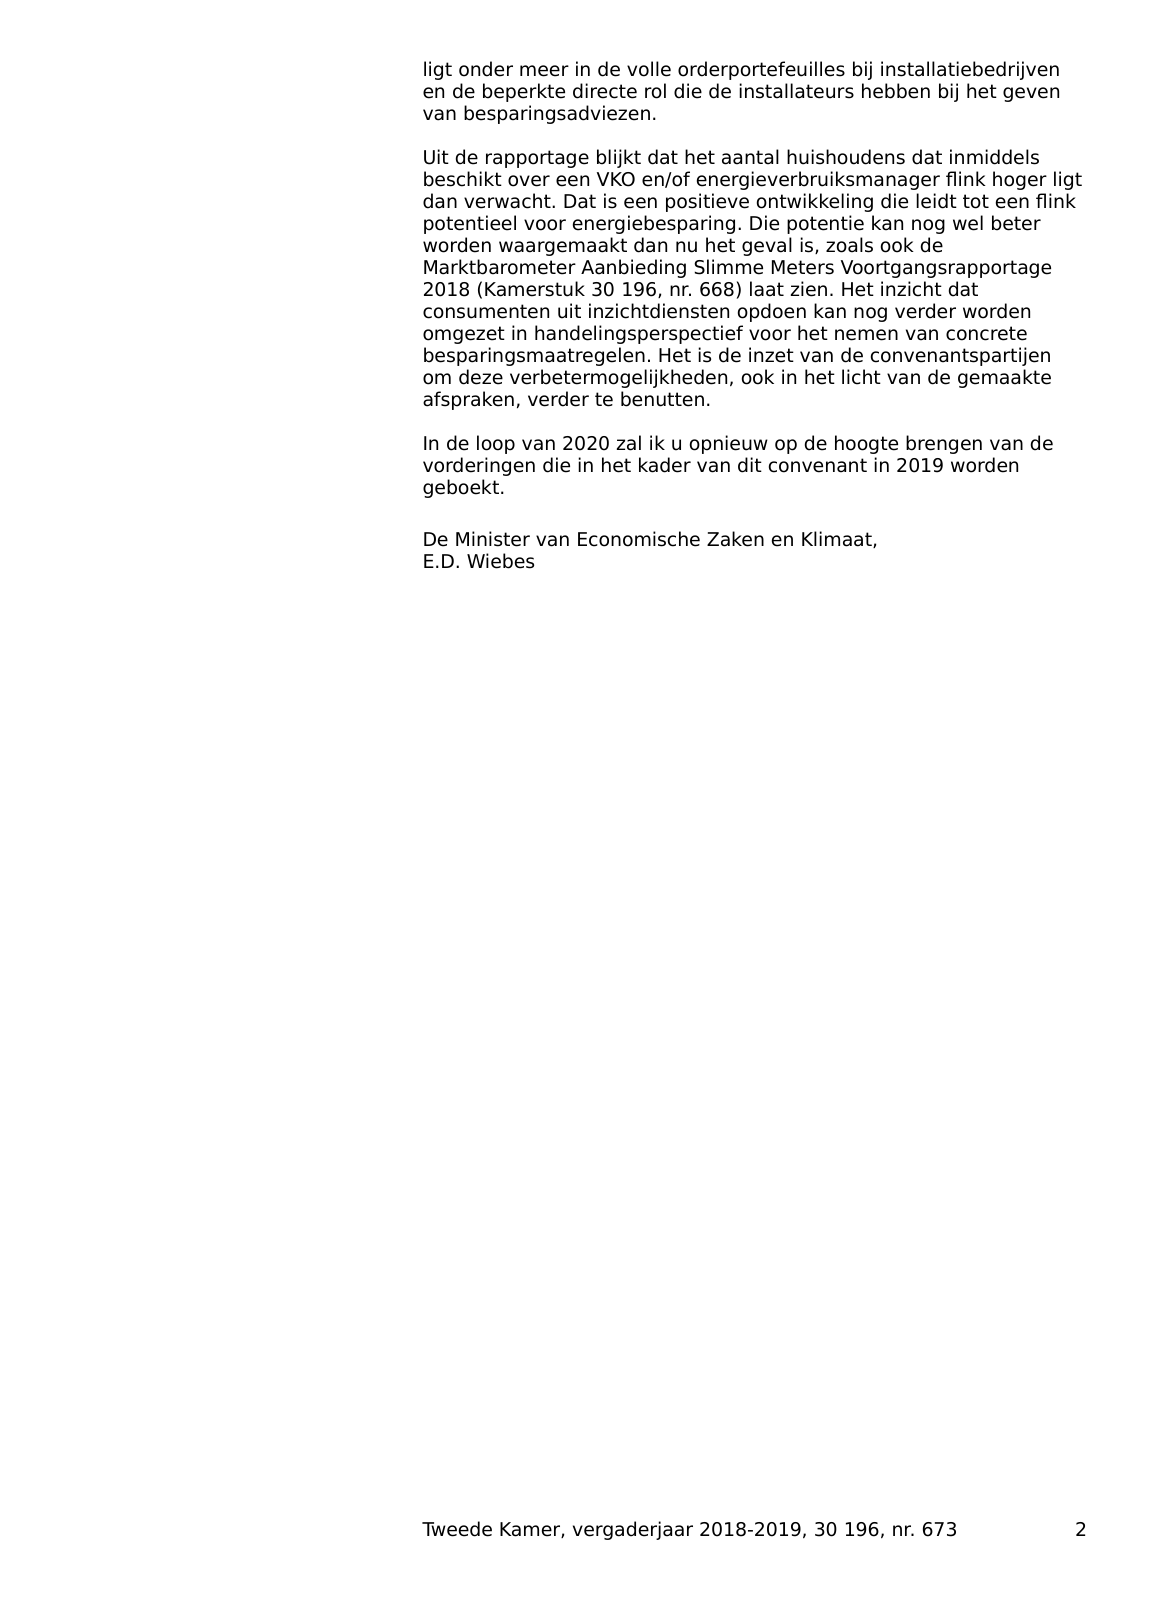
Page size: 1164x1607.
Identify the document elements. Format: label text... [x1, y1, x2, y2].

text Uit de rapportage blijkt dat het aantal huishoudens dat inmiddels beschikt over een VKO en/of energieverbruiksmanager flink hoger ligt dan verwacht. Dat is een positieve ontwikkeling die leidt tot een flink potentieel voor energiebesparing. Die potentie kan nog wel beter worden waargemaakt dan nu het geval is, zoals ook de Marktbarometer Aanbieding Slimme Meters Voortgangsrapportage 2018 (Kamerstuk 30 196, nr. 668) laat zien. Het inzicht dat consumenten uit inzichtdiensten opdoen kan nog verder worden omgezet in handelingsperspectief voor het nemen van concrete besparingsmaatregelen. Het is de inzet van de convenantspartijen om deze verbetermogelijkheden, ook in het licht van de gemaakte afspraken, verder te benutten. [422, 147, 1087, 411]
text In de loop van 2020 zal ik u opnieuw op de hoogte brengen van de vorderingen die in het kader van dit convenant in 2019 worden geboekt. [422, 433, 1087, 499]
text ligt onder meer in de volle orderportefeuilles bij installatiebedrijven en de beperkte directe rol die de installateurs hebben bij het geven van besparingsadviezen. [422, 59, 1087, 125]
text De Minister van Economische Zaken en Klimaat, E.D. Wiebes [422, 529, 1087, 573]
